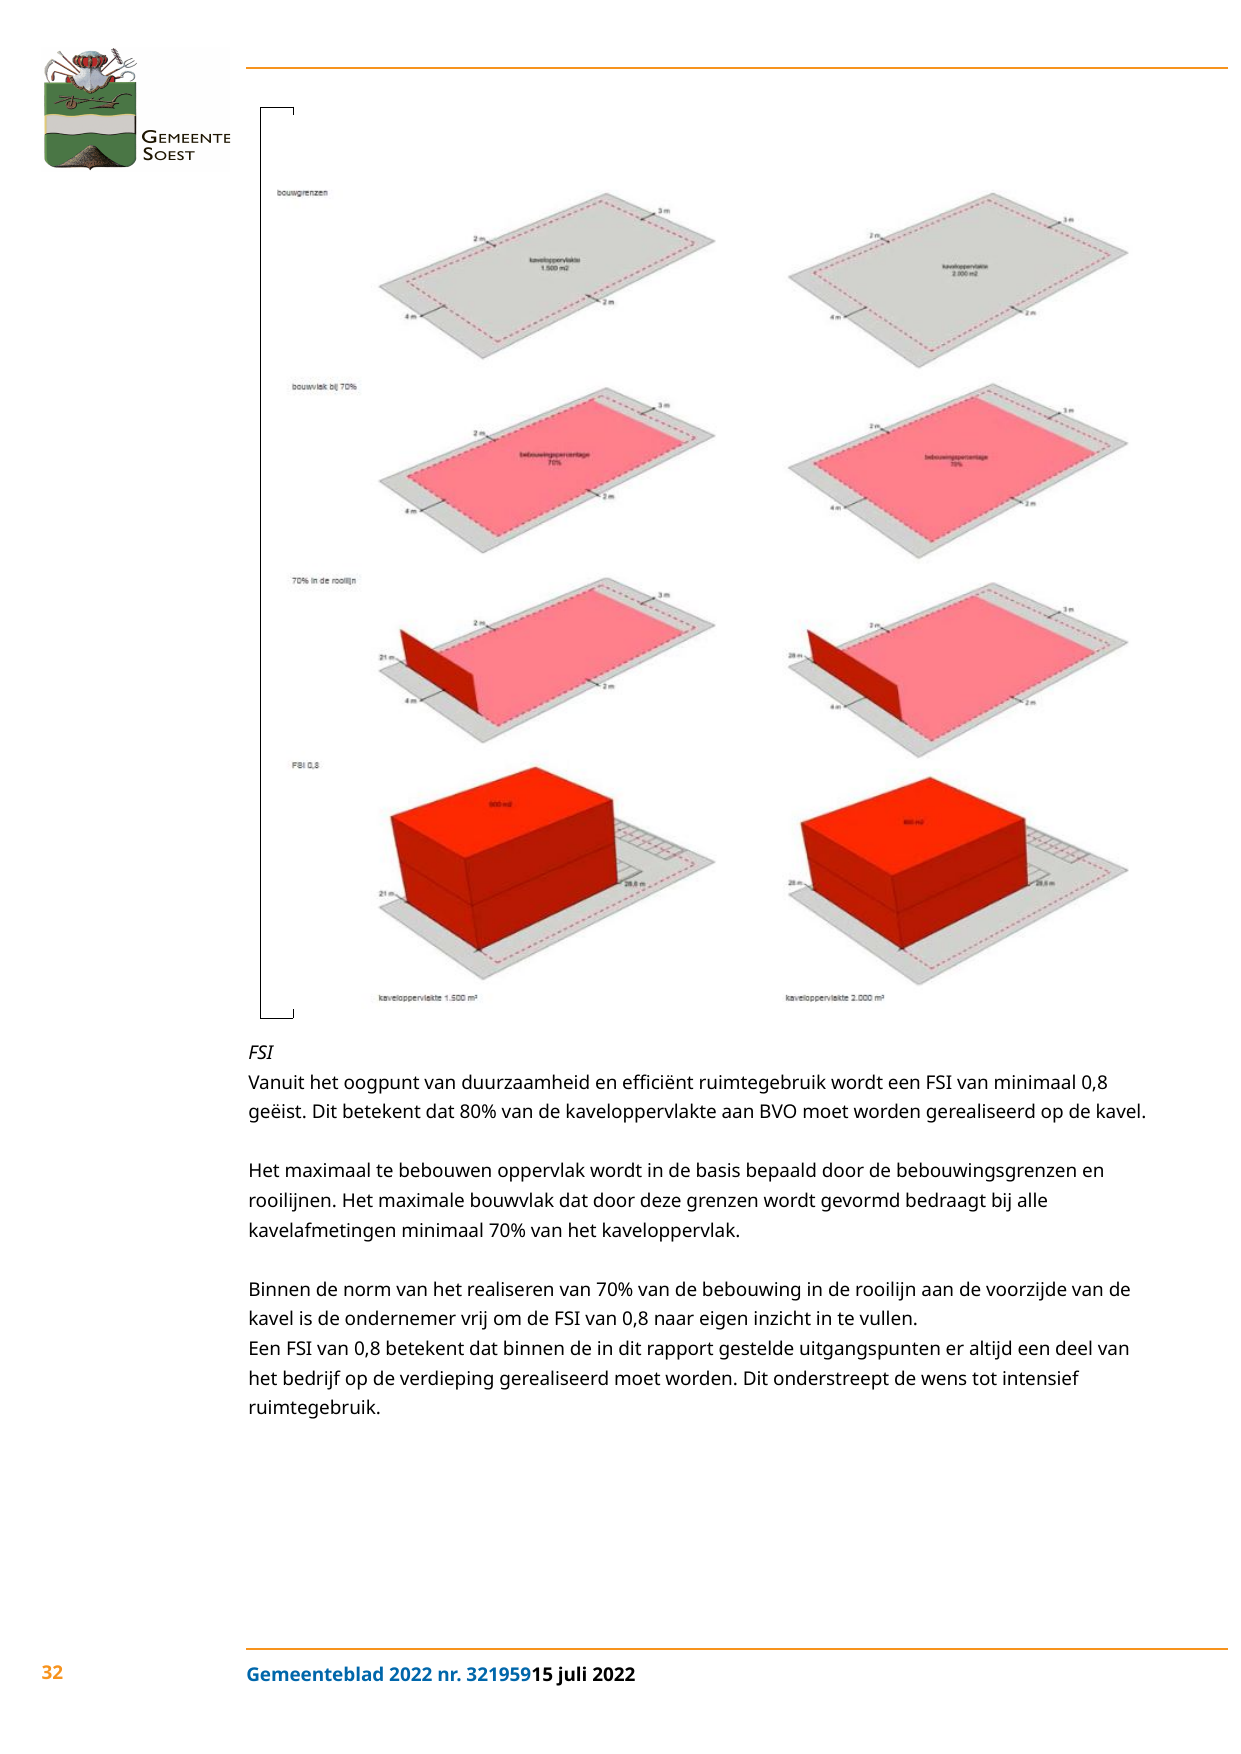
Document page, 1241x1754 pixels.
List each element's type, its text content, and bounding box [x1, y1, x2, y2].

text Binnen de norm van het realiseren van 70% van de bebouwing in de rooilijn aan de voorzijde van de kavel is de ondernemer vrij om de FSI van 0,8 naar eigen inzicht in te vullen. [248, 1276, 1152, 1331]
picture [41, 47, 231, 172]
picture [268, 115, 1173, 1009]
text FSI [248, 1039, 1152, 1065]
text Een FSI van 0,8 betekent dat binnen de in dit rapport gestelde uitgangspunten er altijd een deel van het bedrijf op de verdieping gerealiseerd moet worden. Dit onderstreept de wens tot intensief ruimtegebruik. [248, 1335, 1152, 1420]
text Het maximaal te bebouwen oppervlak wordt in de basis bepaald door de bebouwingsgrenzen en rooilijnen. Het maximale bouwvlak dat door deze grenzen wordt gevormd bedraagt bij alle kavelafmetingen minimaal 70% van het kaveloppervlak. [248, 1158, 1152, 1242]
text Vanuit het oogpunt van duurzaamheid en efficiënt ruimtegebruik wordt een FSI van minimaal 0,8 geëist. Dit betekent dat 80% van de kaveloppervlakte aan BVO moet worden gerealiseerd op de kavel. [248, 1069, 1152, 1124]
